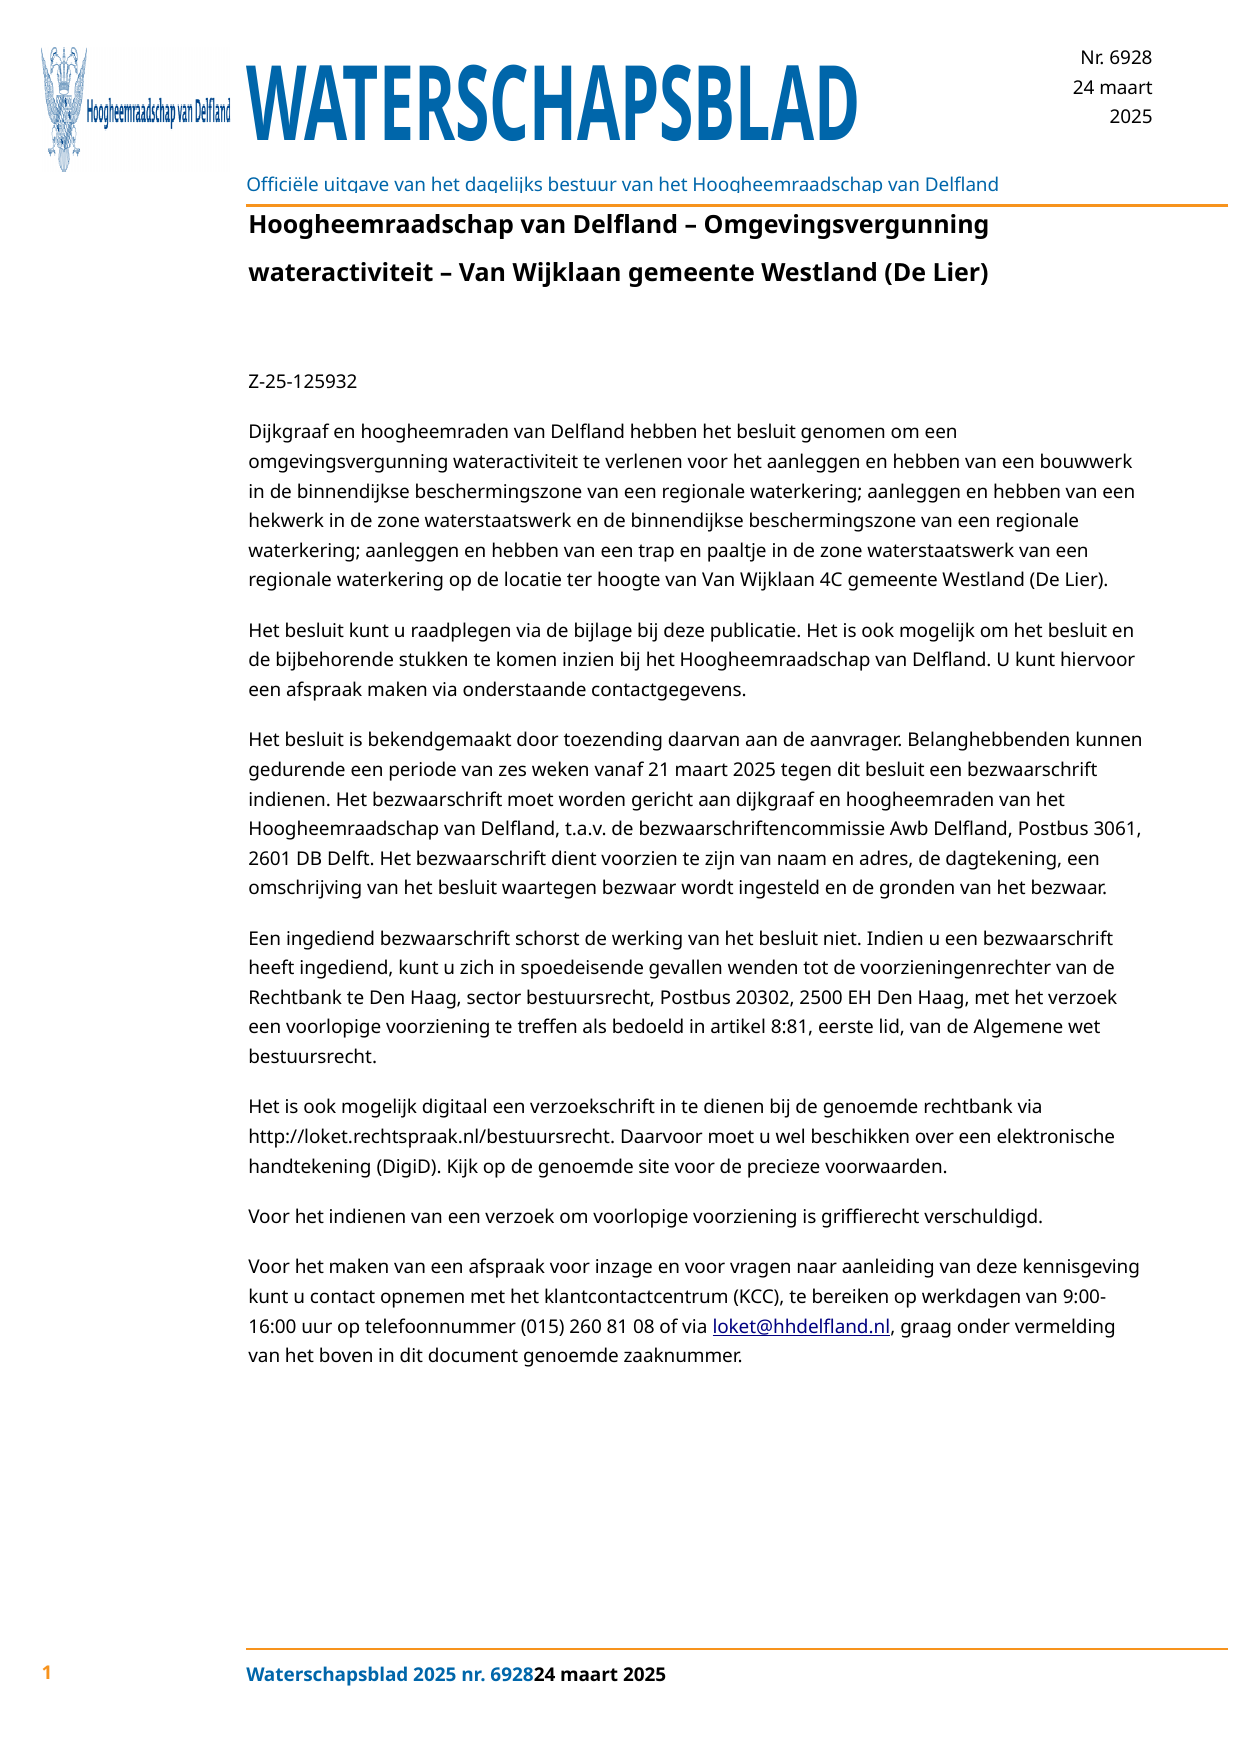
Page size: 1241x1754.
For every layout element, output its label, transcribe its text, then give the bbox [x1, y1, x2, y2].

picture [41, 47, 231, 172]
text Het is ook mogelijk digitaal een verzoekschrift in te dienen bij de genoemde rechtbank via http://loket.rechtspraak.nl/bestuursrecht. Daarvoor moet u wel beschikken over een elektronische handtekening (DigiD). Kijk op de genoemde site voor de precieze voorwaarden. [248, 1094, 1152, 1179]
text Dijkgraaf en hoogheemraden van Delfland hebben het besluit genomen om een omgevingsvergunning wateractiviteit te verlenen voor het aanleggen en hebben van een bouwwerk in de binnendijkse beschermingszone van een regionale waterkering; aanleggen en hebben van een hekwerk in de zone waterstaatswerk en de binnendijkse beschermingszone van een regionale waterkering; aanleggen en hebben van een trap en paaltje in de zone waterstaatswerk van een regionale waterkering op de locatie ter hoogte van Van Wijklaan 4C gemeente Westland (De Lier). [248, 419, 1152, 592]
text Het besluit is bekendgemaakt door toezending daarvan aan de aanvrager. Belanghebbenden kunnen gedurende een periode van zes weken vanaf 21 maart 2025 tegen dit besluit een bezwaarschrift indienen. Het bezwaarschrift moet worden gericht aan dijkgraaf en hoogheemraden van het Hoogheemraadschap van Delfland, t.a.v. de bezwaarschriftencommissie Awb Delfland, Postbus 3061, 2601 DB Delft. Het bezwaarschrift dient voorzien te zijn van naam en adres, de dagtekening, een omschrijving van het besluit waartegen bezwaar wordt ingesteld en de gronden van het bezwaar. [248, 727, 1152, 900]
text Het besluit kunt u raadplegen via de bijlage bij deze publicatie. Het is ook mogelijk om het besluit en de bijbehorende stukken te komen inzien bij het Hoogheemraadschap van Delfland. U kunt hiervoor een afspraak maken via onderstaande contactgegevens. [248, 617, 1152, 702]
text Z-25-125932 [248, 368, 1152, 394]
text Hoogheemraadschap van Delfland – Omgevingsvergunning wateractiviteit – Van Wijklaan gemeente Westland (De Lier) [248, 207, 1152, 288]
text Een ingediend bezwaarschrift schorst de werking van het besluit niet. Indien u een bezwaarschrift heeft ingediend, kunt u zich in spoedeisende gevallen wenden tot de voorzieningenrechter van de Rechtbank te Den Haag, sector bestuursrecht, Postbus 20302, 2500 EH Den Haag, met het verzoek een voorlopige voorziening te treffen als bedoeld in artikel 8:81, eerste lid, van de Algemene wet bestuursrecht. [248, 925, 1152, 1069]
text Voor het maken van een afspraak voor inzage en voor vragen naar aanleiding van deze kennisgeving kunt u contact opnemen met het klantcontactcentrum (KCC), te bereiken op werkdagen van 9:00-16:00 uur op telefoonnummer (015) 260 81 08 of via loket@hhdelfland.nl, graag onder vermelding van het boven in dit document genoemde zaaknummer. [248, 1254, 1152, 1368]
text Voor het indienen van een verzoek om voorlopige voorziening is griffierecht verschuldigd. [248, 1203, 1152, 1229]
